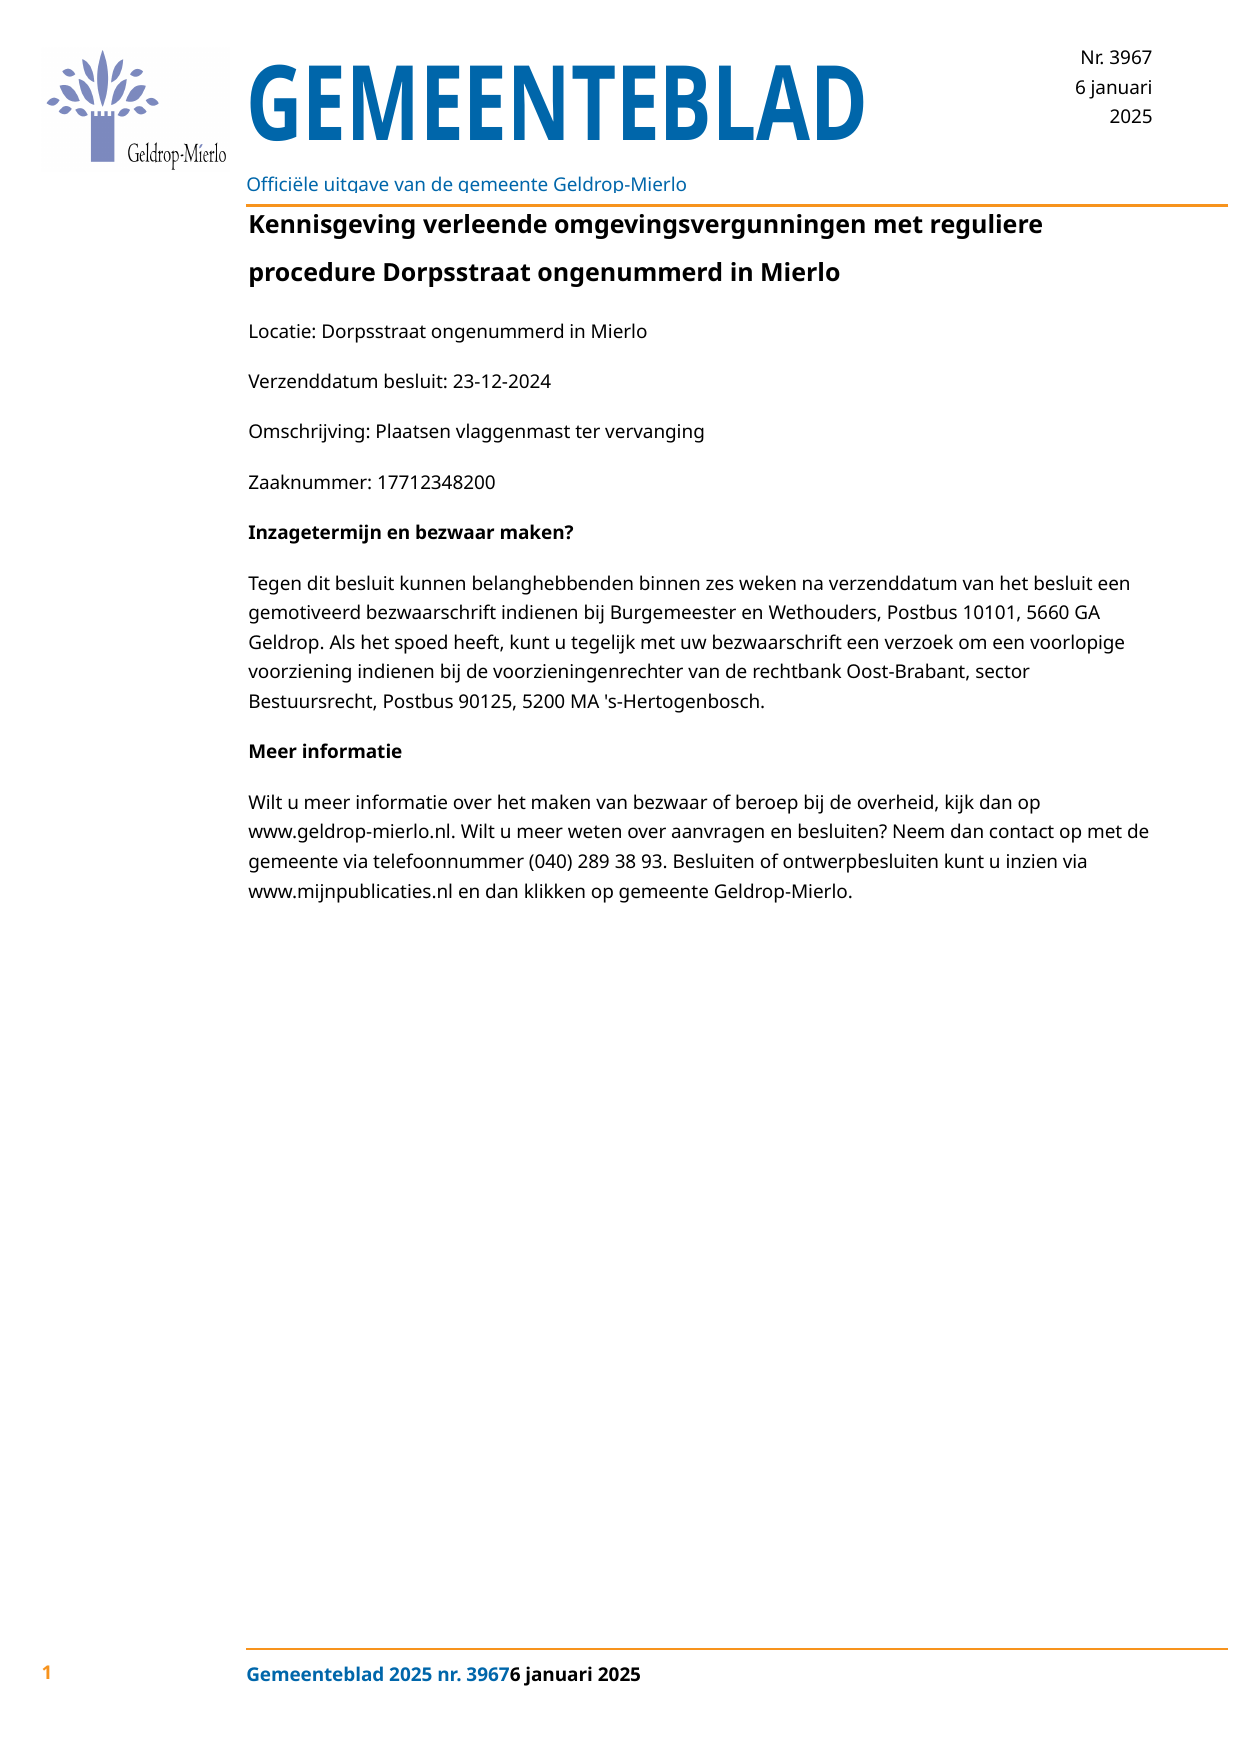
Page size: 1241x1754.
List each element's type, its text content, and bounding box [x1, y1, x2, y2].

text Wilt u meer informatie over het maken van bezwaar of beroep bij de overheid, kijk dan op www.geldrop-mierlo.nl. Wilt u meer weten over aanvragen en besluiten? Neem dan contact op met de gemeente via telefoonnummer (040) 289 38 93. Besluiten of ontwerpbesluiten kunt u inzien via www.mijnpublicaties.nl en dan klikken op gemeente Geldrop-Mierlo. [248, 789, 1152, 904]
text Meer informatie [248, 739, 1152, 764]
text Kennisgeving verleende omgevingsvergunningen met reguliere procedure Dorpsstraat ongenummerd in Mierlo [248, 207, 1152, 288]
text Inzagetermijn en bezwaar maken? [248, 519, 1152, 545]
text Zaaknummer: 17712348200 [248, 469, 1152, 495]
text Verzenddatum besluit: 23-12-2024 [248, 368, 1152, 394]
text Locatie: Dorpsstraat ongenummerd in Mierlo [248, 318, 1152, 344]
picture [41, 47, 231, 172]
text Tegen dit besluit kunnen belanghebbenden binnen zes weken na verzenddatum van het besluit een gemotiveerd bezwaarschrift indienen bij Burgemeester en Wethouders, Postbus 10101, 5660 GA Geldrop. Als het spoed heeft, kunt u tegelijk met uw bezwaarschrift een verzoek om een voorlopige voorziening indienen bij de voorzieningenrechter van de rechtbank Oost-Brabant, sector Bestuursrecht, Postbus 90125, 5200 MA 's-Hertogenbosch. [248, 570, 1152, 714]
text Omschrijving: Plaatsen vlaggenmast ter vervanging [248, 419, 1152, 444]
